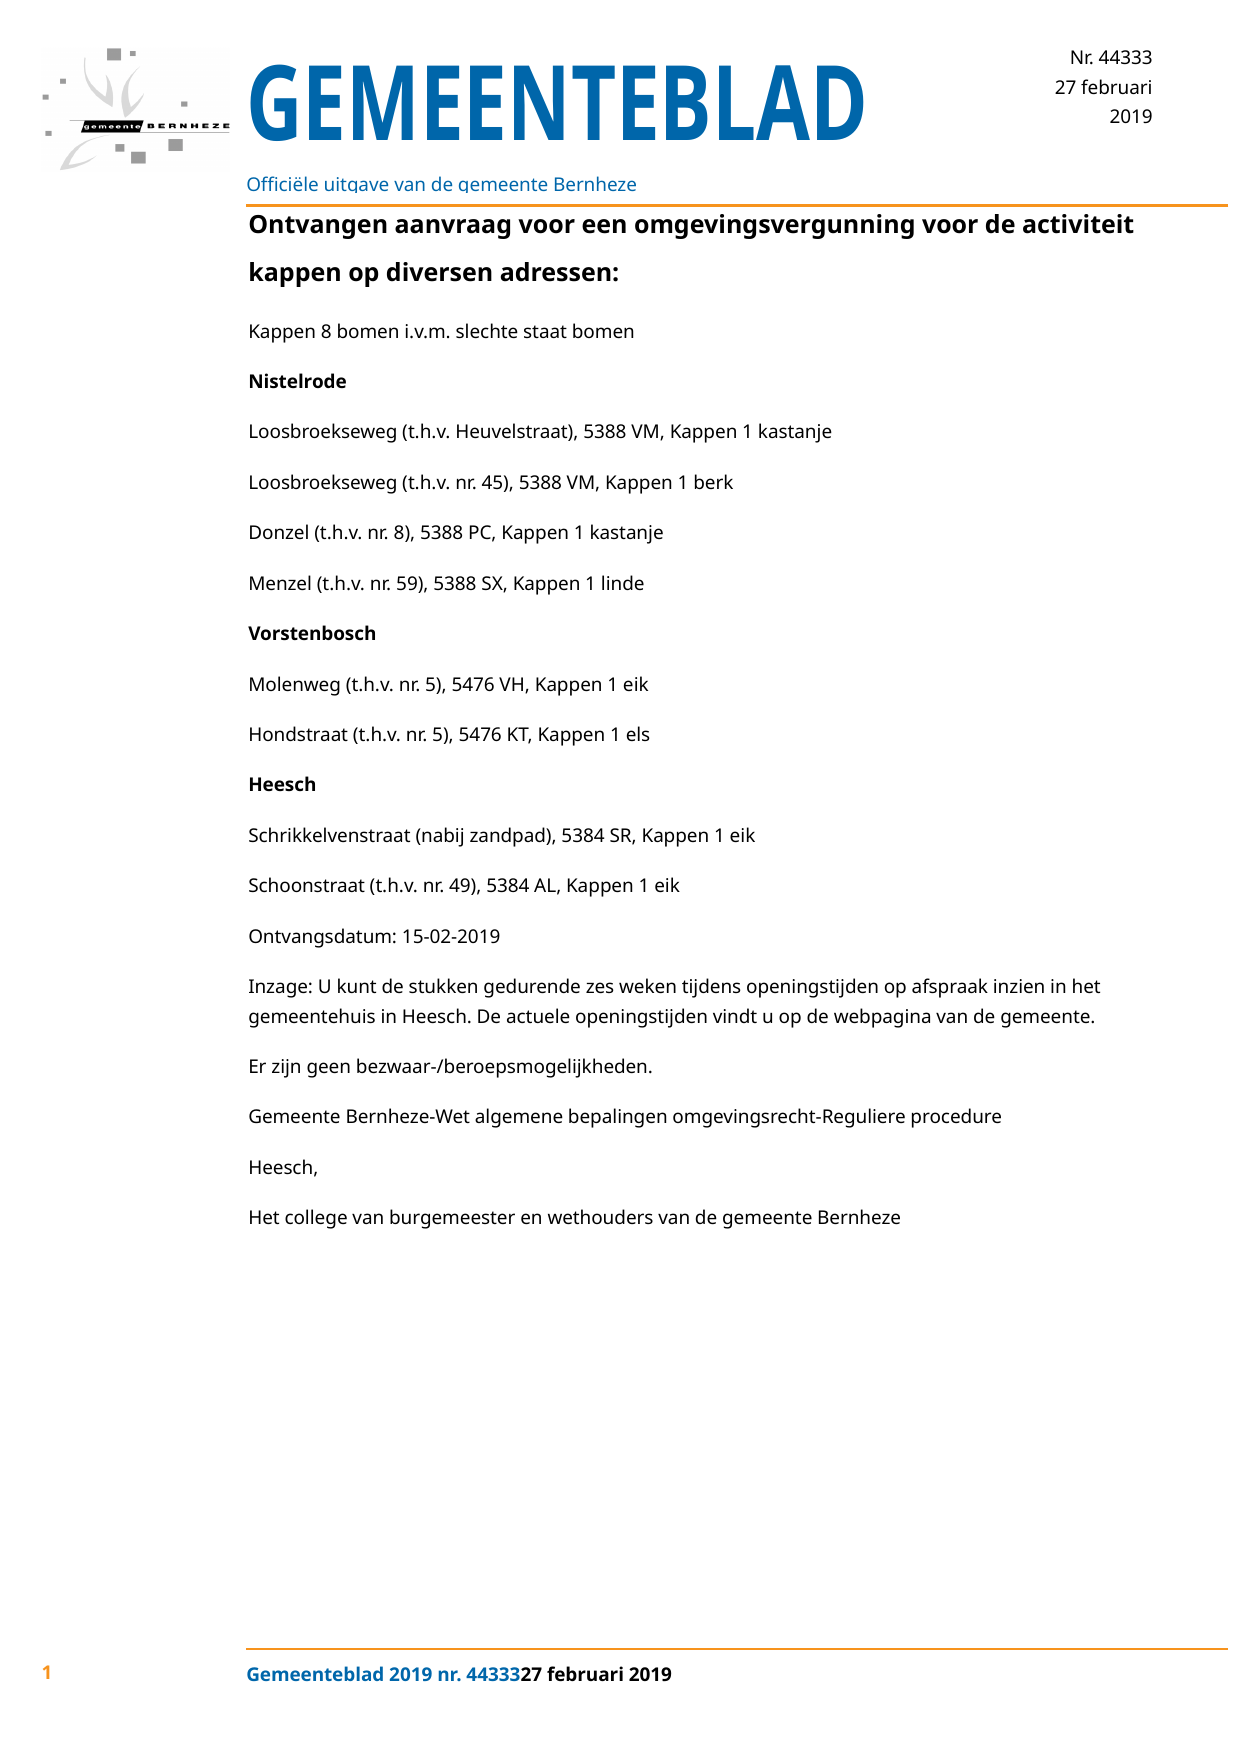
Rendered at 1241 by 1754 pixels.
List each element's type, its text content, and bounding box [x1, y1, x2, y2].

text Ontvangen aanvraag voor een omgevingsvergunning voor de activiteit kappen op diversen adressen: [248, 207, 1152, 288]
text Ontvangsdatum: 15-02-2019 [248, 923, 1152, 949]
text Heesch, [248, 1154, 1152, 1180]
text Schoonstraat (t.h.v. nr. 49), 5384 AL, Kappen 1 eik [248, 872, 1152, 898]
text Hondstraat (t.h.v. nr. 5), 5476 KT, Kappen 1 els [248, 721, 1152, 747]
text Schrikkelvenstraat (nabij zandpad), 5384 SR, Kappen 1 eik [248, 822, 1152, 848]
text Kappen 8 bomen i.v.m. slechte staat bomen [248, 318, 1152, 344]
text Inzage: U kunt de stukken gedurende zes weken tijdens openingstijden op afspraak inzien in het gemeentehuis in Heesch. De actuele openingstijden vindt u op de webpagina van de gemeente. [248, 973, 1152, 1029]
text Vorstenbosch [248, 620, 1152, 646]
text Loosbroekseweg (t.h.v. Heuvelstraat), 5388 VM, Kappen 1 kastanje [248, 419, 1152, 444]
text Loosbroekseweg (t.h.v. nr. 45), 5388 VM, Kappen 1 berk [248, 469, 1152, 495]
text Gemeente Bernheze-Wet algemene bepalingen omgevingsrecht-Reguliere procedure [248, 1104, 1152, 1129]
text Het college van burgemeester en wethouders van de gemeente Bernheze [248, 1204, 1152, 1230]
text Er zijn geen bezwaar-/beroepsmogelijkheden. [248, 1053, 1152, 1079]
text Molenweg (t.h.v. nr. 5), 5476 VH, Kappen 1 eik [248, 671, 1152, 697]
text Nistelrode [248, 368, 1152, 394]
text Donzel (t.h.v. nr. 8), 5388 PC, Kappen 1 kastanje [248, 519, 1152, 545]
picture [41, 47, 231, 172]
text Menzel (t.h.v. nr. 59), 5388 SX, Kappen 1 linde [248, 570, 1152, 596]
text Heesch [248, 772, 1152, 797]
